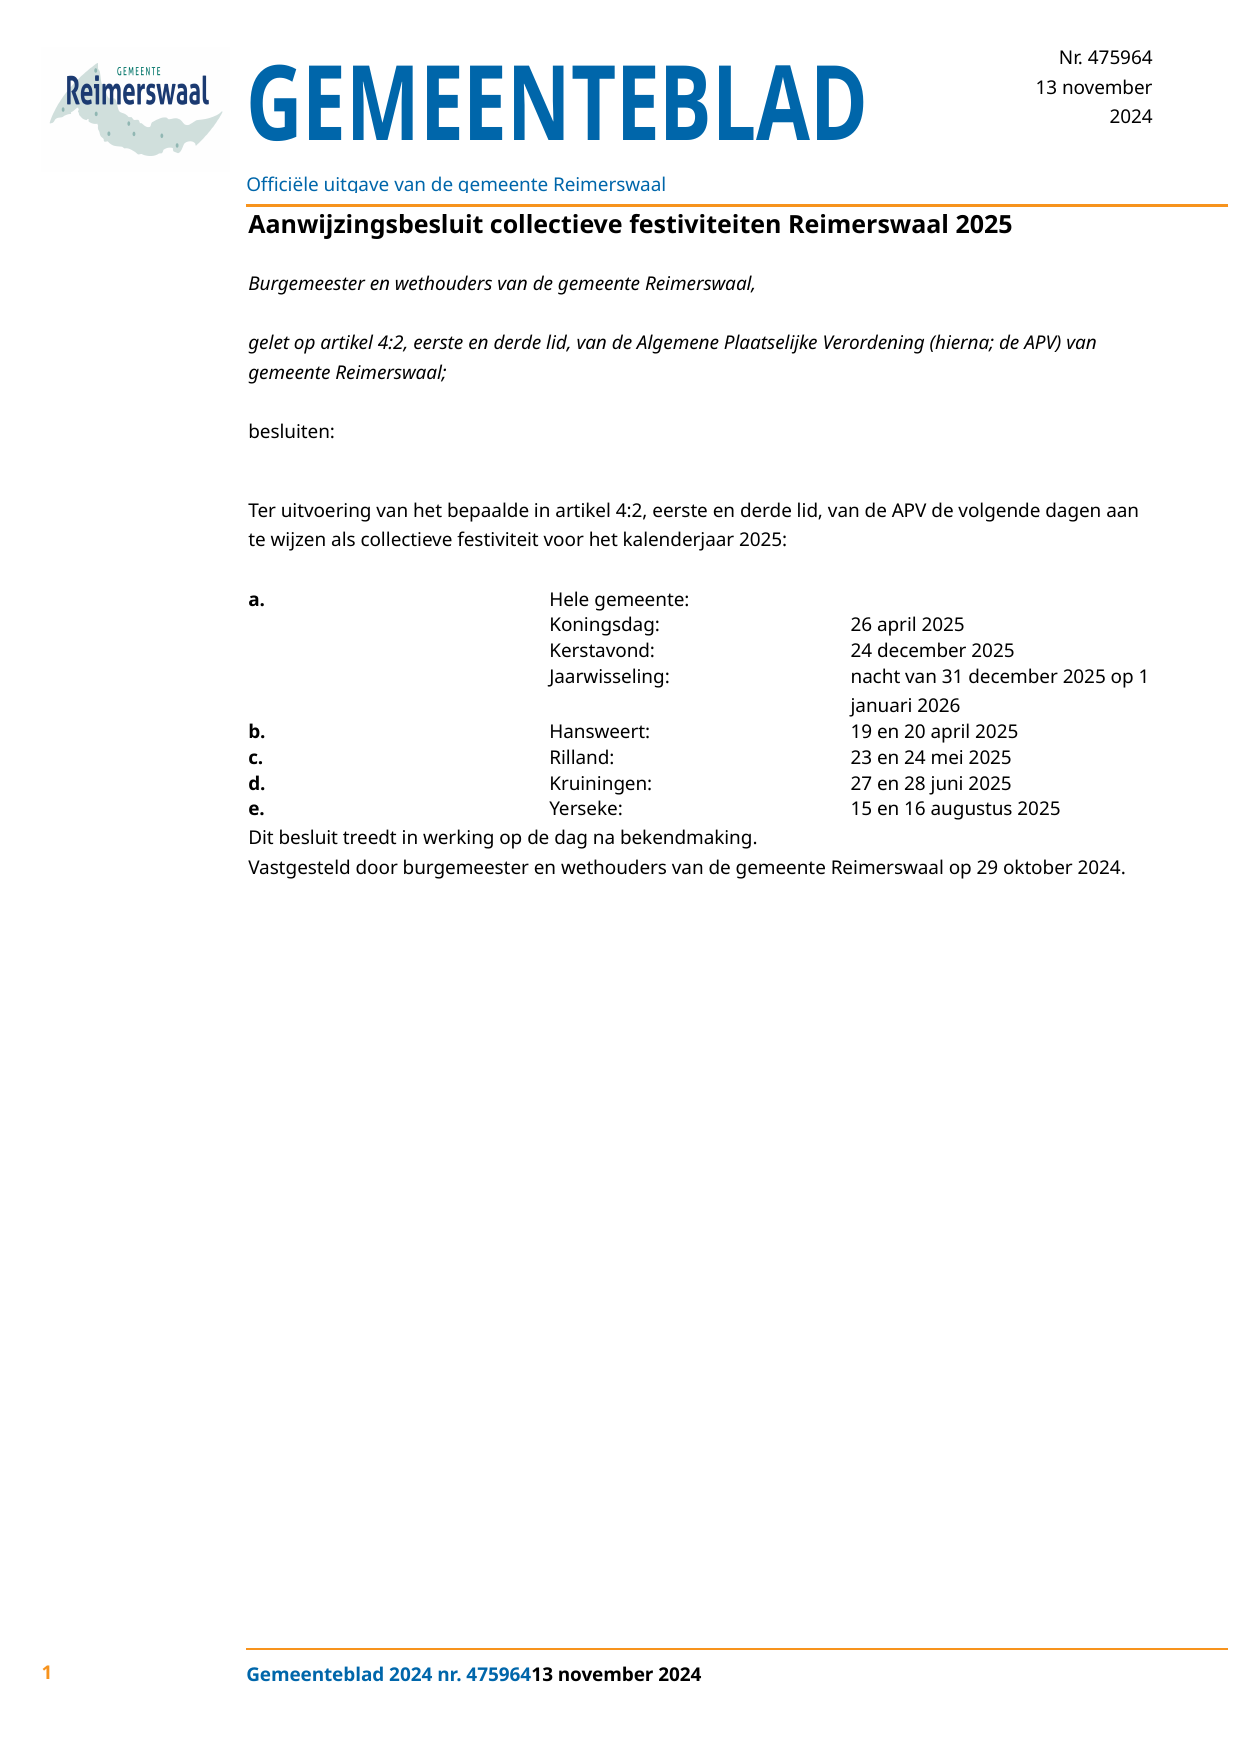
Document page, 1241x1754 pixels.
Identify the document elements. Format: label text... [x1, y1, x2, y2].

table_cell Yerseke: [549, 796, 850, 821]
table_cell 23 en 24 mei 2025 [850, 744, 1152, 770]
table_cell Kerstavond: [549, 638, 850, 663]
text Ter uitvoering van het bepaalde in artikel 4:2, eerste en derde lid, van de APV de volgende dagen aan te wijzen als collectieve festiviteit voor het kalenderjaar 2025: [248, 497, 1152, 552]
table_cell 15 en 16 augustus 2025 [850, 796, 1152, 821]
table_cell e. [248, 796, 549, 821]
text besluiten: [248, 418, 1152, 444]
table_cell Hansweert: [549, 719, 850, 744]
text Burgemeester en wethouders van de gemeente Reimerswaal, [248, 270, 1152, 296]
table_cell nacht van 31 december 2025 op 1 januari 2026 [850, 663, 1152, 718]
table_cell [248, 638, 549, 663]
table_cell Jaarwisseling: [549, 663, 850, 718]
table_header Hele gemeente: [549, 586, 850, 612]
table_cell Kruiningen: [549, 770, 850, 796]
table_cell c. [248, 744, 549, 770]
table_cell 27 en 28 juni 2025 [850, 770, 1152, 796]
text Aanwijzingsbesluit collectieve festiviteiten Reimerswaal 2025 [248, 207, 1152, 241]
table_cell b. [248, 719, 549, 744]
table_cell 24 december 2025 [850, 638, 1152, 663]
table_cell Koningsdag: [549, 612, 850, 637]
text Vastgesteld door burgemeester en wethouders van de gemeente Reimerswaal op 29 oktober 2024. [248, 854, 1152, 880]
table_cell 26 april 2025 [850, 612, 1152, 637]
text gelet op artikel 4:2, eerste en derde lid, van de Algemene Plaatselijke Verordening (hierna; de APV) van gemeente Reimerswaal; [248, 329, 1152, 385]
picture [41, 47, 231, 172]
table_cell d. [248, 770, 549, 796]
table_cell [248, 663, 549, 718]
table_cell Rilland: [549, 744, 850, 770]
table_header a. [248, 586, 549, 612]
table_cell [248, 612, 549, 637]
text Dit besluit treedt in werking op de dag na bekendmaking. [248, 824, 1152, 850]
table_header [850, 586, 1152, 612]
table_cell 19 en 20 april 2025 [850, 719, 1152, 744]
